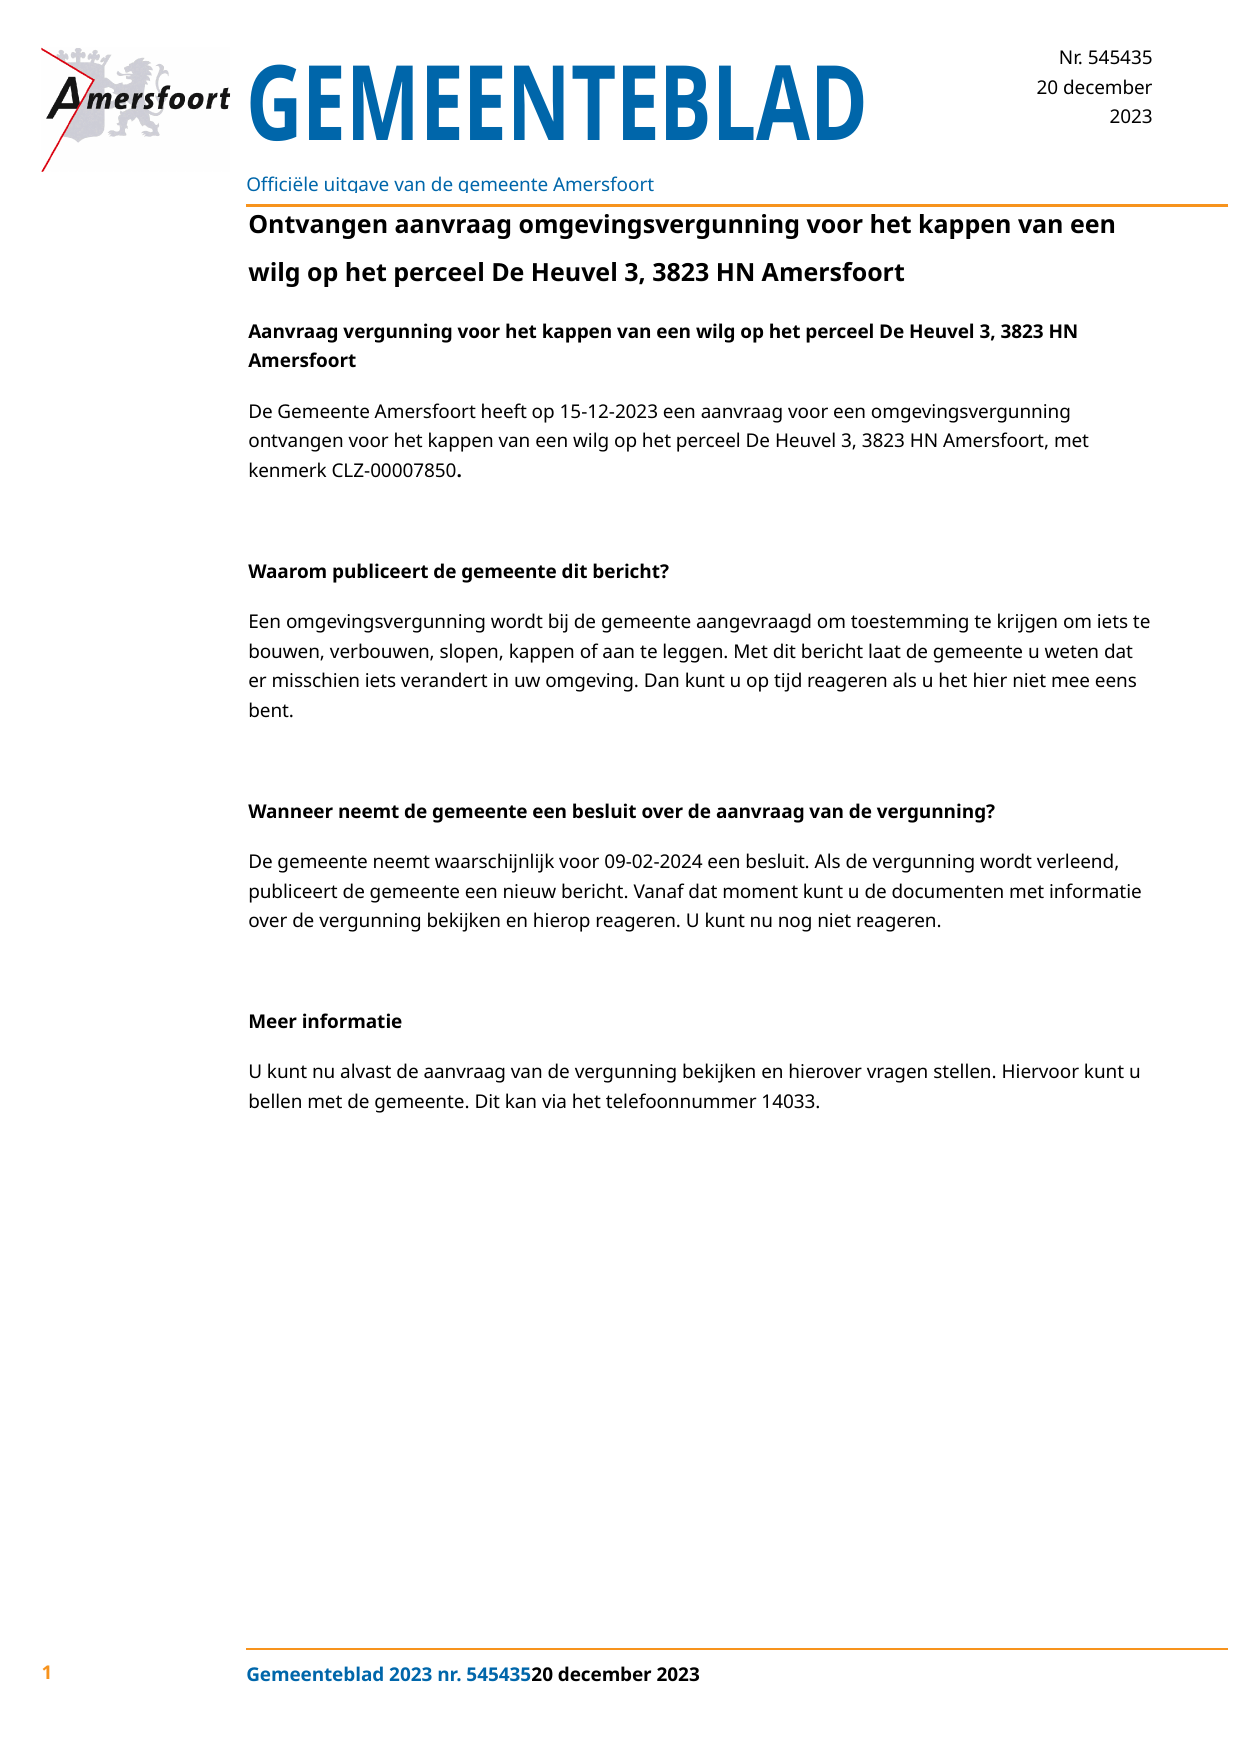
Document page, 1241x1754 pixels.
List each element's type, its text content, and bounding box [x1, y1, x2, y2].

text De gemeente neemt waarschijnlijk voor 09-02-2024 een besluit. Als de vergunning wordt verleend, publiceert de gemeente een nieuw bericht. Vanaf dat moment kunt u de documenten met informatie over de vergunning bekijken en hierop reageren. U kunt nu nog niet reageren. [248, 848, 1152, 933]
text U kunt nu alvast de aanvraag van de vergunning bekijken en hierover vragen stellen. Hiervoor kunt u bellen met de gemeente. Dit kan via het telefoonnummer 14033. [248, 1059, 1152, 1114]
text Aanvraag vergunning voor het kappen van een wilg op het perceel De Heuvel 3, 3823 HN Amersfoort [248, 318, 1152, 373]
text Meer informatie [248, 1008, 1152, 1034]
text Een omgevingsvergunning wordt bij de gemeente aangevraagd om toestemming te krijgen om iets te bouwen, verbouwen, slopen, kappen of aan te leggen. Met dit bericht laat de gemeente u weten dat er misschien iets verandert in uw omgeving. Dan kunt u op tijd reageren als u het hier niet mee eens bent. [248, 608, 1152, 723]
text Wanneer neemt de gemeente een besluit over de aanvraag van de vergunning? [248, 798, 1152, 824]
text Ontvangen aanvraag omgevingsvergunning voor het kappen van een wilg op het perceel De Heuvel 3, 3823 HN Amersfoort [248, 207, 1152, 288]
text De Gemeente Amersfoort heeft op 15-12-2023 een aanvraag voor een omgevingsvergunning ontvangen voor het kappen van een wilg op het perceel De Heuvel 3, 3823 HN Amersfoort, met kenmerk CLZ-00007850. [248, 398, 1152, 483]
text Waarom publiceert de gemeente dit bericht? [248, 558, 1152, 584]
picture [41, 47, 231, 172]
